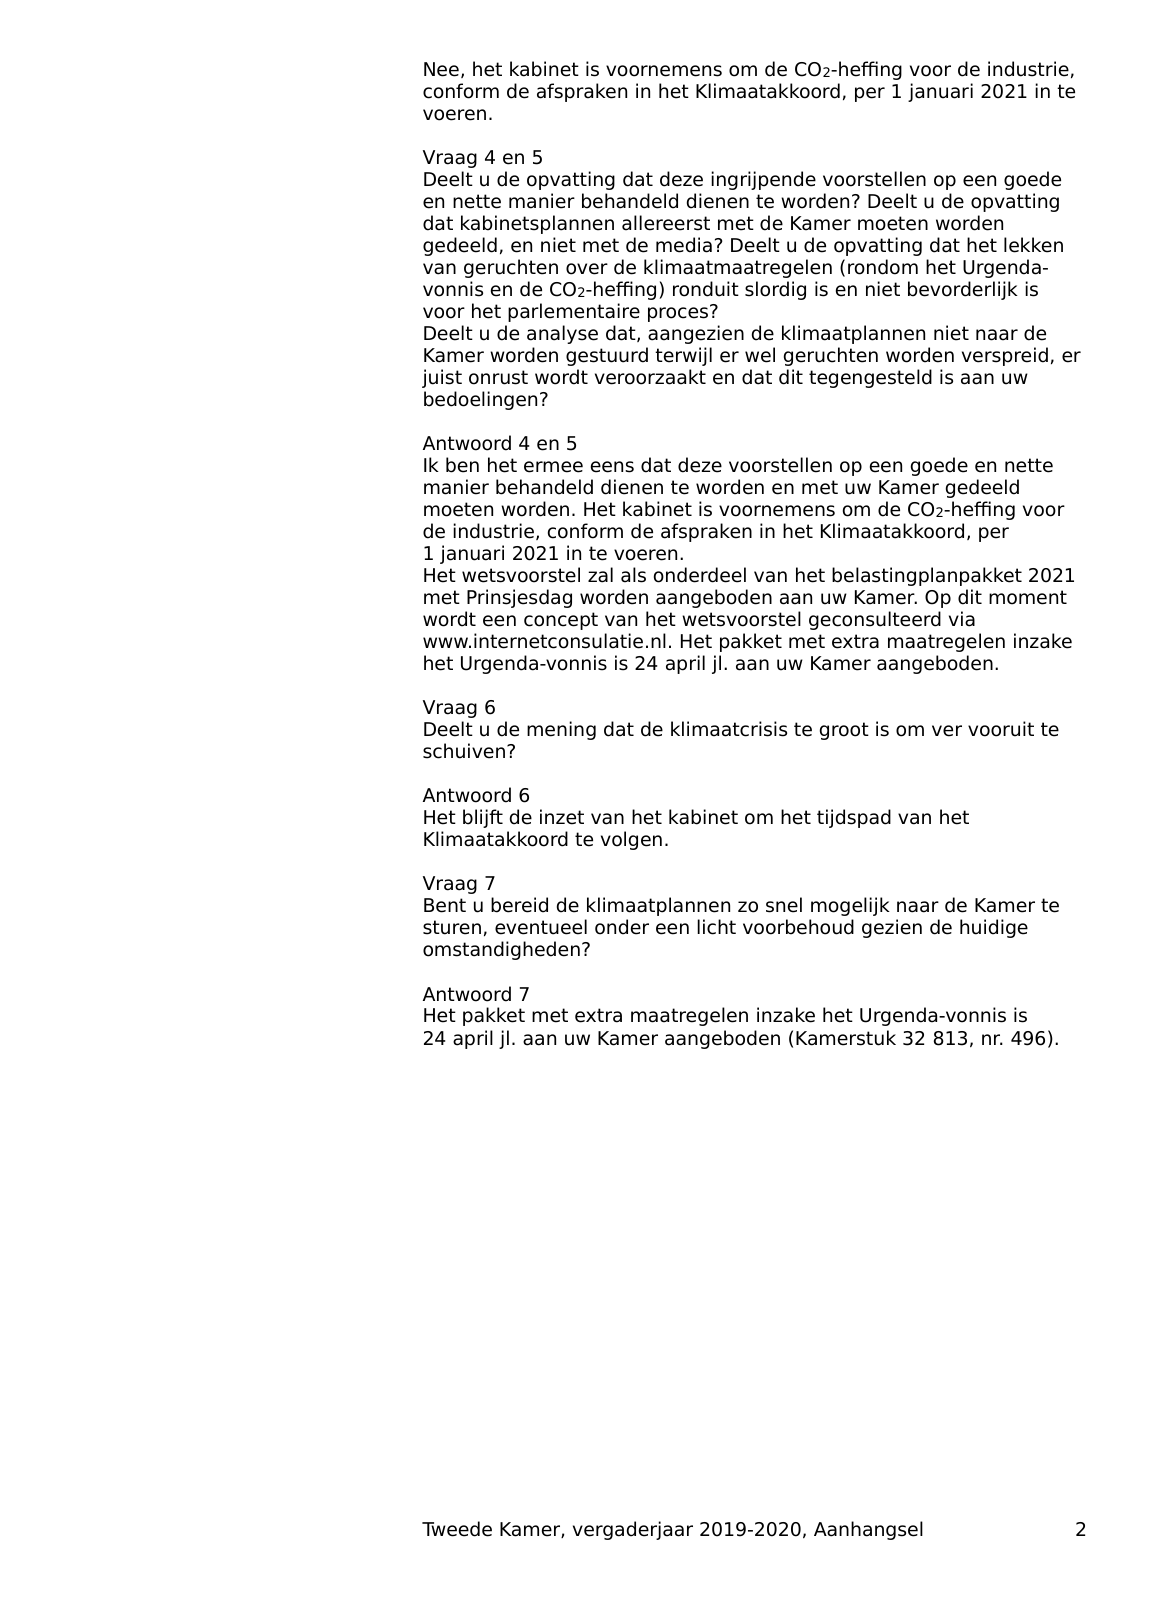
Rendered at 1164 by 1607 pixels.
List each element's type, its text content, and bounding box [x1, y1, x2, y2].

text Het blijft de inzet van het kabinet om het tijdspad van het Klimaatakkoord te volgen. [422, 807, 1087, 851]
text Antwoord 4 en 5 [422, 433, 1087, 455]
text Bent u bereid de klimaatplannen zo snel mogelijk naar de Kamer te sturen, eventueel onder een licht voorbehoud gezien de huidige omstandigheden? [422, 895, 1087, 961]
text Antwoord 6 [422, 785, 1087, 807]
text Het wetsvoorstel zal als onderdeel van het belastingplanpakket 2021 met Prinsjesdag worden aangeboden aan uw Kamer. Op dit moment wordt een concept van het wetsvoorstel geconsulteerd via www.internetconsulatie.nl. Het pakket met extra maatregelen inzake het Urgenda-vonnis is 24 april jl. aan uw Kamer aangeboden. [422, 565, 1087, 675]
text Nee, het kabinet is voornemens om de CO2-heffing voor de industrie, conform de afspraken in het Klimaatakkoord, per 1 januari 2021 in te voeren. [422, 59, 1087, 125]
text Ik ben het ermee eens dat deze voorstellen op een goede en nette manier behandeld dienen te worden en met uw Kamer gedeeld moeten worden. Het kabinet is voornemens om de CO2-heffing voor de industrie, conform de afspraken in het Klimaatakkoord, per 1 januari 2021 in te voeren. [422, 455, 1087, 565]
text Antwoord 7 [422, 983, 1087, 1005]
text Deelt u de mening dat de klimaatcrisis te groot is om ver vooruit te schuiven? [422, 719, 1087, 763]
text Het pakket met extra maatregelen inzake het Urgenda-vonnis is 24 april jl. aan uw Kamer aangeboden (Kamerstuk 32 813, nr. 496). [422, 1005, 1087, 1049]
text Vraag 6 [422, 697, 1087, 719]
text Deelt u de opvatting dat deze ingrijpende voorstellen op een goede en nette manier behandeld dienen te worden? Deelt u de opvatting dat kabinetsplannen allereerst met de Kamer moeten worden gedeeld, en niet met de media? Deelt u de opvatting dat het lekken van geruchten over de klimaatmaatregelen (rondom het Urgenda-vonnis en de CO2-heffing) ronduit slordig is en niet bevorderlijk is voor het parlementaire proces? [422, 169, 1087, 323]
text Deelt u de analyse dat, aangezien de klimaatplannen niet naar de Kamer worden gestuurd terwijl er wel geruchten worden verspreid, er juist onrust wordt veroorzaakt en dat dit tegengesteld is aan uw bedoelingen? [422, 323, 1087, 411]
text Vraag 4 en 5 [422, 147, 1087, 169]
text Vraag 7 [422, 873, 1087, 895]
